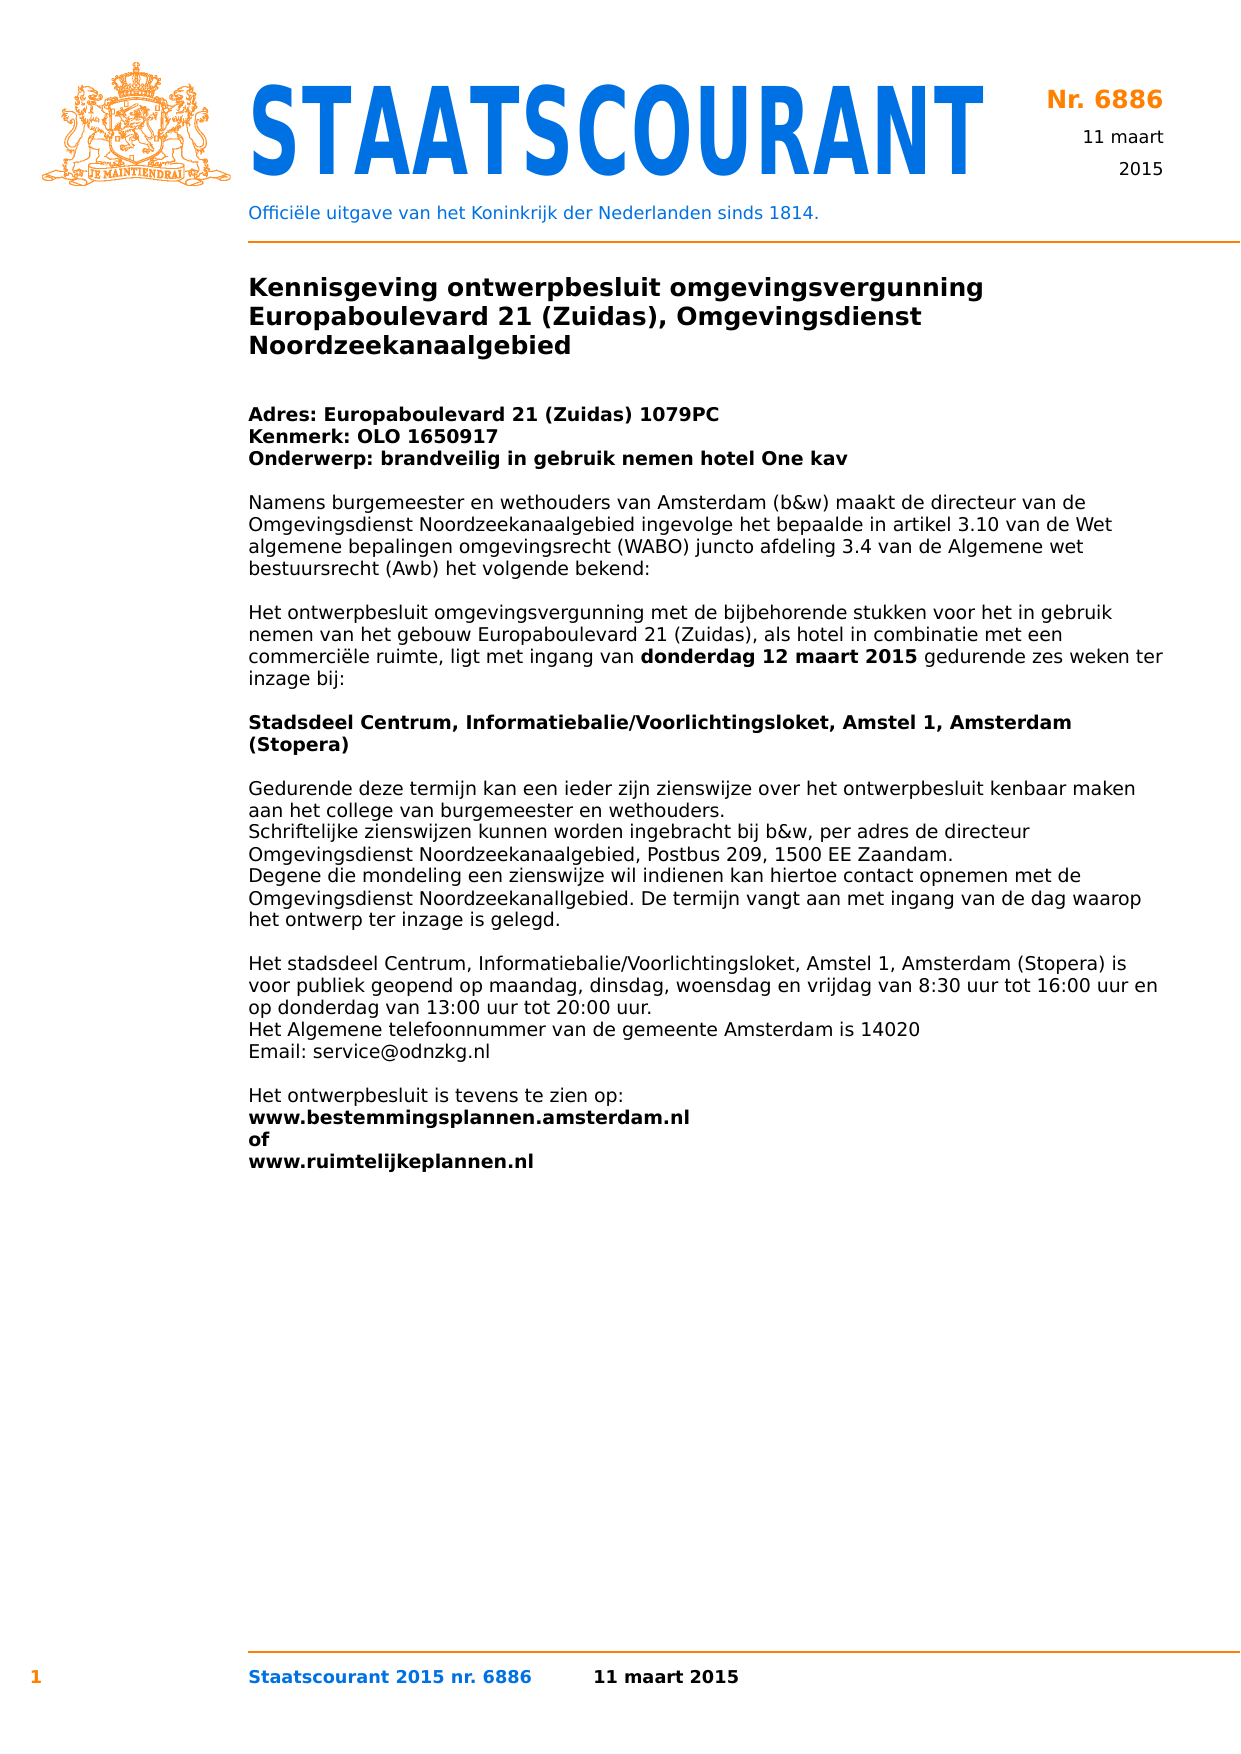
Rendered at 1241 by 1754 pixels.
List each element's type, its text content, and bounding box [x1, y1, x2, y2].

text www.bestemmingsplannen.amsterdam.nl [248, 1107, 1163, 1129]
text Namens burgemeester en wethouders van Amsterdam (b&w) maakt de directeur van de Omgevingsdienst Noordzeekanaalgebied ingevolge het bepaalde in artikel 3.10 van de Wet algemene bepalingen omgevingsrecht (WABO) juncto afdeling 3.4 van de Algemene wet bestuursrecht (Awb) het volgende bekend: [248, 492, 1163, 580]
text Het stadsdeel Centrum, Informatiebalie/Voorlichtingsloket, Amstel 1, Amsterdam (Stopera) is voor publiek geopend op maandag, dinsdag, woensdag en vrijdag van 8:30 uur tot 16:00 uur en op donderdag van 13:00 uur tot 20:00 uur. [248, 953, 1163, 1019]
text Degene die mondeling een zienswijze wil indienen kan hiertoe contact opnemen met de Omgevingsdienst Noordzeekanallgebied. De termijn vangt aan met ingang van de dag waarop het ontwerp ter inzage is gelegd. [248, 865, 1163, 931]
text Het ontwerpbesluit omgevingsvergunning met de bijbehorende stukken voor het in gebruik nemen van het gebouw Europaboulevard 21 (Zuidas), als hotel in combinatie met een commerciële ruimte, ligt met ingang van donderdag 12 maart 2015 gedurende zes weken ter inzage bij: [248, 602, 1163, 690]
table_header Nr. 6886 [998, 62, 1240, 121]
text www.ruimtelijkeplannen.nl [248, 1151, 1163, 1173]
subtitle Kennisgeving ontwerpbesluit omgevingsvergunning Europaboulevard 21 (Zuidas), Omgevingsdienst Noordzeekanaalgebied [248, 273, 1163, 361]
table_cell 11 maart [998, 121, 1240, 153]
text Adres: Europaboulevard 21 (Zuidas) 1079PC [248, 404, 1163, 426]
text Stadsdeel Centrum, Informatiebalie/Voorlichtingsloket, Amstel 1, Amsterdam (Stopera) [248, 712, 1163, 756]
text Email: service@odnzkg.nl [248, 1041, 1163, 1063]
table_cell 2015 [998, 153, 1240, 203]
text Kenmerk: OLO 1650917 [248, 426, 1163, 448]
text of [248, 1129, 1163, 1151]
table_cell Officiële uitgave van het Koninkrijk der Nederlanden sinds 1814. [248, 203, 1240, 241]
table_header STAATSCOURANT [248, 62, 998, 203]
text Schriftelijke zienswijzen kunnen worden ingebracht bij b&w, per adres de directeur Omgevingsdienst Noordzeekanaalgebied, Postbus 209, 1500 EE Zaandam. [248, 821, 1163, 865]
text Het ontwerpbesluit is tevens te zien op: [248, 1085, 1163, 1107]
picture [41, 62, 231, 186]
text Het Algemene telefoonnummer van de gemeente Amsterdam is 14020 [248, 1019, 1163, 1041]
text Onderwerp: brandveilig in gebruik nemen hotel One kav [248, 448, 1163, 470]
text Gedurende deze termijn kan een ieder zijn zienswijze over het ontwerpbesluit kenbaar maken aan het college van burgemeester en wethouders. [248, 777, 1163, 821]
table_header [25, 62, 248, 241]
